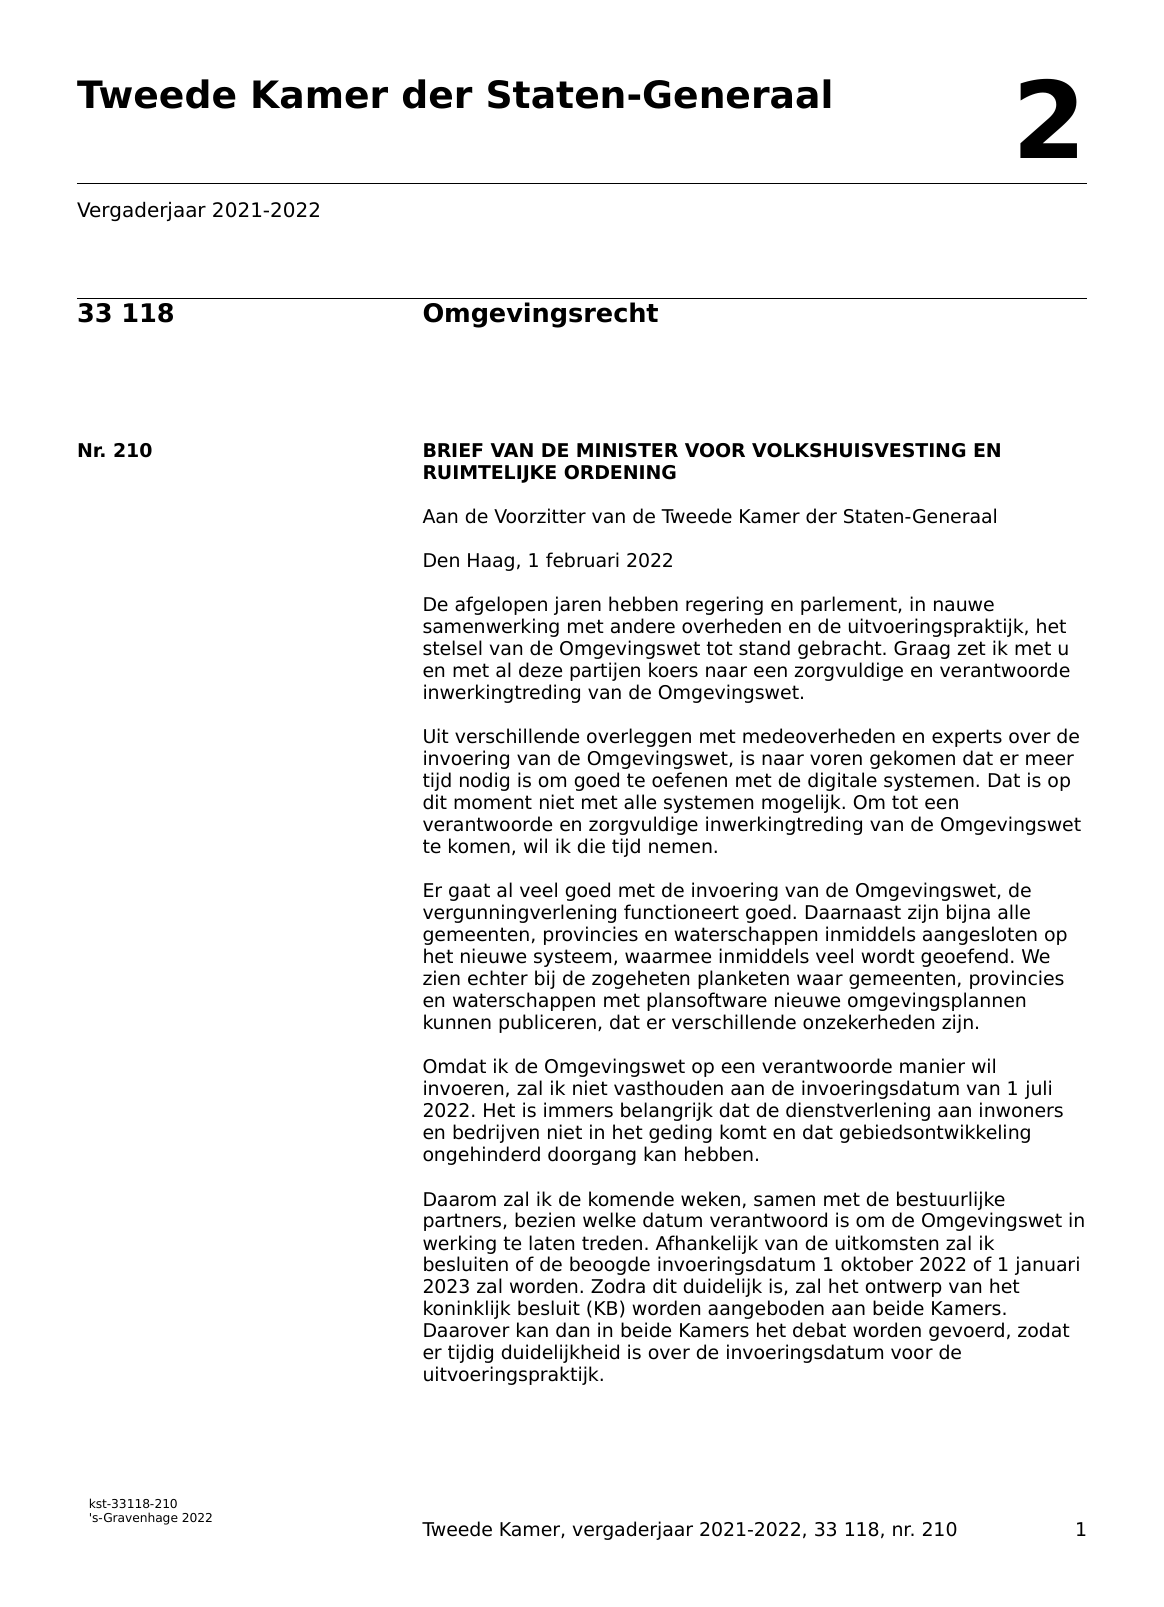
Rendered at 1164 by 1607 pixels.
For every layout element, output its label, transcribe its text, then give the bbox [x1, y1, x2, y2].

subtitle 33 118 Omgevingsrecht [77, 299, 1087, 329]
text Uit verschillende overleggen met medeoverheden en experts over de invoering van de Omgevingswet, is naar voren gekomen dat er meer tijd nodig is om goed te oefenen met de digitale systemen. Dat is op dit moment niet met alle systemen mogelijk. Om tot een verantwoorde en zorgvuldige inwerkingtreding van de Omgevingswet te komen, wil ik die tijd nemen. [422, 726, 1087, 858]
table_cell Vergaderjaar 2021-2022 [77, 184, 1087, 298]
text Daarom zal ik de komende weken, samen met de bestuurlijke partners, bezien welke datum verantwoord is om de Omgevingswet in werking te laten treden. Afhankelijk van de uitkomsten zal ik besluiten of de beoogde invoeringsdatum 1 oktober 2022 of 1 januari 2023 zal worden. Zodra dit duidelijk is, zal het ontwerp van het koninklijk besluit (KB) worden aangeboden aan beide Kamers. Daarover kan dan in beide Kamers het debat worden gevoerd, zodat er tijdig duidelijkheid is over de invoeringsdatum voor de uitvoeringspraktijk. [422, 1188, 1087, 1386]
table_header Tweede Kamer der Staten-Generaal [77, 59, 886, 183]
text Omdat ik de Omgevingswet op een verantwoorde manier wil invoeren, zal ik niet vasthouden aan de invoeringsdatum van 1 juli 2022. Het is immers belangrijk dat de dienstverlening aan inwoners en bedrijven niet in het geding komt en dat gebiedsontwikkeling ongehinderd doorgang kan hebben. [422, 1056, 1087, 1166]
text 's-Gravenhage 2022 [88, 1511, 323, 1525]
text Aan de Voorzitter van de Tweede Kamer der Staten-Generaal [422, 506, 1087, 528]
subtitle Nr. 210 BRIEF VAN DE MINISTER VOOR VOLKSHUISVESTING EN RUIMTELIJKE ORDENING [77, 440, 1087, 484]
text Er gaat al veel goed met de invoering van de Omgevingswet, de vergunningverlening functioneert goed. Daarnaast zijn bijna alle gemeenten, provincies en waterschappen inmiddels aangesloten op het nieuwe systeem, waarmee inmiddels veel wordt geoefend. We zien echter bij de zogeheten planketen waar gemeenten, provincies en waterschappen met plansoftware nieuwe omgevingsplannen kunnen publiceren, dat er verschillende onzekerheden zijn. [422, 880, 1087, 1034]
text De afgelopen jaren hebben regering en parlement, in nauwe samenwerking met andere overheden en de uitvoeringspraktijk, het stelsel van de Omgevingswet tot stand gebracht. Graag zet ik met u en met al deze partijen koers naar een zorgvuldige en verantwoorde inwerkingtreding van de Omgevingswet. [422, 594, 1087, 704]
text Den Haag, 1 februari 2022 [422, 550, 1087, 572]
text kst-33118-210 [88, 1497, 323, 1511]
table_header 2 [886, 59, 1087, 183]
